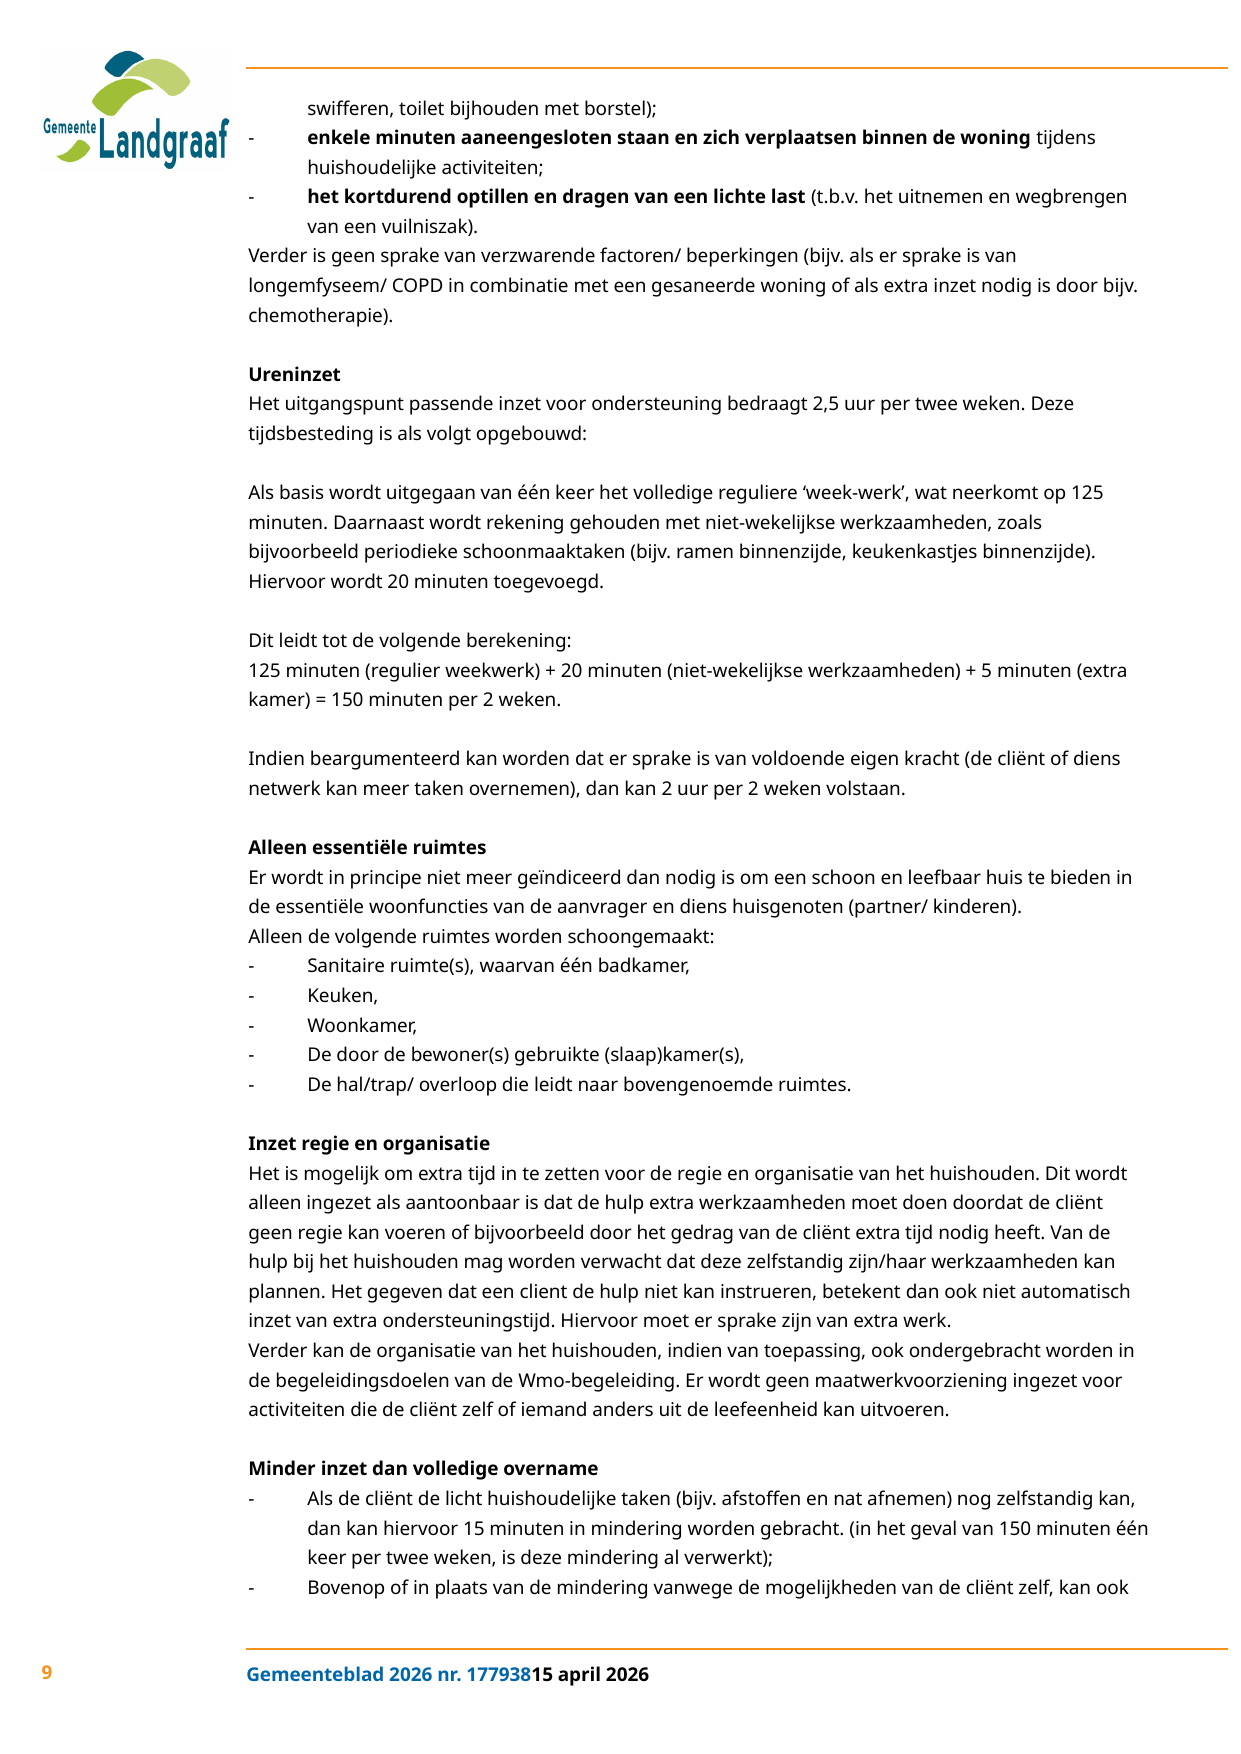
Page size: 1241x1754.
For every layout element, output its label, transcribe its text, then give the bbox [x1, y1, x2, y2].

list Sanitaire ruimte(s), waarvan één badkamer, [248, 953, 1152, 978]
list De hal/trap/ overloop die leidt naar bovengenoemde ruimtes. [248, 1071, 1152, 1097]
text Alleen essentiële ruimtes [248, 834, 1152, 860]
text Als basis wordt uitgegaan van één keer het volledige reguliere ‘week-werk’, wat neerkomt op 125 minuten. Daarnaast wordt rekening gehouden met niet-wekelijkse werkzaamheden, zoals bijvoorbeeld periodieke schoonmaaktaken (bijv. ramen binnenzijde, keukenkastjes binnenzijde). Hiervoor wordt 20 minuten toegevoegd. [248, 479, 1152, 594]
list Woonkamer, [248, 1012, 1152, 1038]
text Het is mogelijk om extra tijd in te zetten voor de regie en organisatie van het huishouden. Dit wordt alleen ingezet als aantoonbaar is dat de hulp extra werkzaamheden moet doen doordat de cliënt geen regie kan voeren of bijvoorbeeld door het gedrag van de cliënt extra tijd nodig heeft. Van de hulp bij het huishouden mag worden verwacht dat deze zelfstandig zijn/haar werkzaamheden kan plannen. Het gegeven dat een client de hulp niet kan instrueren, betekent dan ook niet automatisch inzet van extra ondersteuningstijd. Hiervoor moet er sprake zijn van extra werk. [248, 1160, 1152, 1333]
list enkele minuten aaneengesloten staan en zich verplaatsen binnen de woning tijdens huishoudelijke activiteiten; [248, 124, 1152, 180]
text Alleen de volgende ruimtes worden schoongemaakt: [248, 923, 1152, 949]
text Dit leidt tot de volgende berekening: [248, 627, 1152, 653]
text 125 minuten (regulier weekwerk) + 20 minuten (niet-wekelijkse werkzaamheden) + 5 minuten (extra kamer) = 150 minuten per 2 weken. [248, 657, 1152, 712]
text Indien beargumenteerd kan worden dat er sprake is van voldoende eigen kracht (de cliënt of diens netwerk kan meer taken overnemen), dan kan 2 uur per 2 weken volstaan. [248, 746, 1152, 801]
text Inzet regie en organisatie [248, 1130, 1152, 1156]
text Ureninzet [248, 361, 1152, 387]
list swifferen, toilet bijhouden met borstel); [248, 95, 1152, 121]
text Minder inzet dan volledige overname [248, 1456, 1152, 1481]
text Verder is geen sprake van verzwarende factoren/ beperkingen (bijv. als er sprake is van longemfyseem/ COPD in combinatie met een gesaneerde woning of als extra inzet nodig is door bijv. chemotherapie). [248, 243, 1152, 328]
text Het uitgangspunt passende inzet voor ondersteuning bedraagt 2,5 uur per twee weken. Deze tijdsbesteding is als volgt opgebouwd: [248, 391, 1152, 446]
picture [41, 47, 231, 172]
list Keuken, [248, 982, 1152, 1008]
list het kortdurend optillen en dragen van een lichte last (t.b.v. het uitnemen en wegbrengen van een vuilniszak). [248, 183, 1152, 239]
list Bovenop of in plaats van de mindering vanwege de mogelijkheden van de cliënt zelf, kan ook [248, 1574, 1152, 1600]
list Als de cliënt de licht huishoudelijke taken (bijv. afstoffen en nat afnemen) nog zelfstandig kan, dan kan hiervoor 15 minuten in mindering worden gebracht. (in het geval van 150 minuten één keer per twee weken, is deze mindering al verwerkt); [248, 1485, 1152, 1570]
list De door de bewoner(s) gebruikte (slaap)kamer(s), [248, 1041, 1152, 1067]
text Er wordt in principe niet meer geïndiceerd dan nodig is om een schoon en leefbaar huis te bieden in de essentiële woonfuncties van de aanvrager en diens huisgenoten (partner/ kinderen). [248, 864, 1152, 919]
text Verder kan de organisatie van het huishouden, indien van toepassing, ook ondergebracht worden in de begeleidingsdoelen van de Wmo-begeleiding. Er wordt geen maatwerkvoorziening ingezet voor activiteiten die de cliënt zelf of iemand anders uit de leefeenheid kan uitvoeren. [248, 1337, 1152, 1422]
